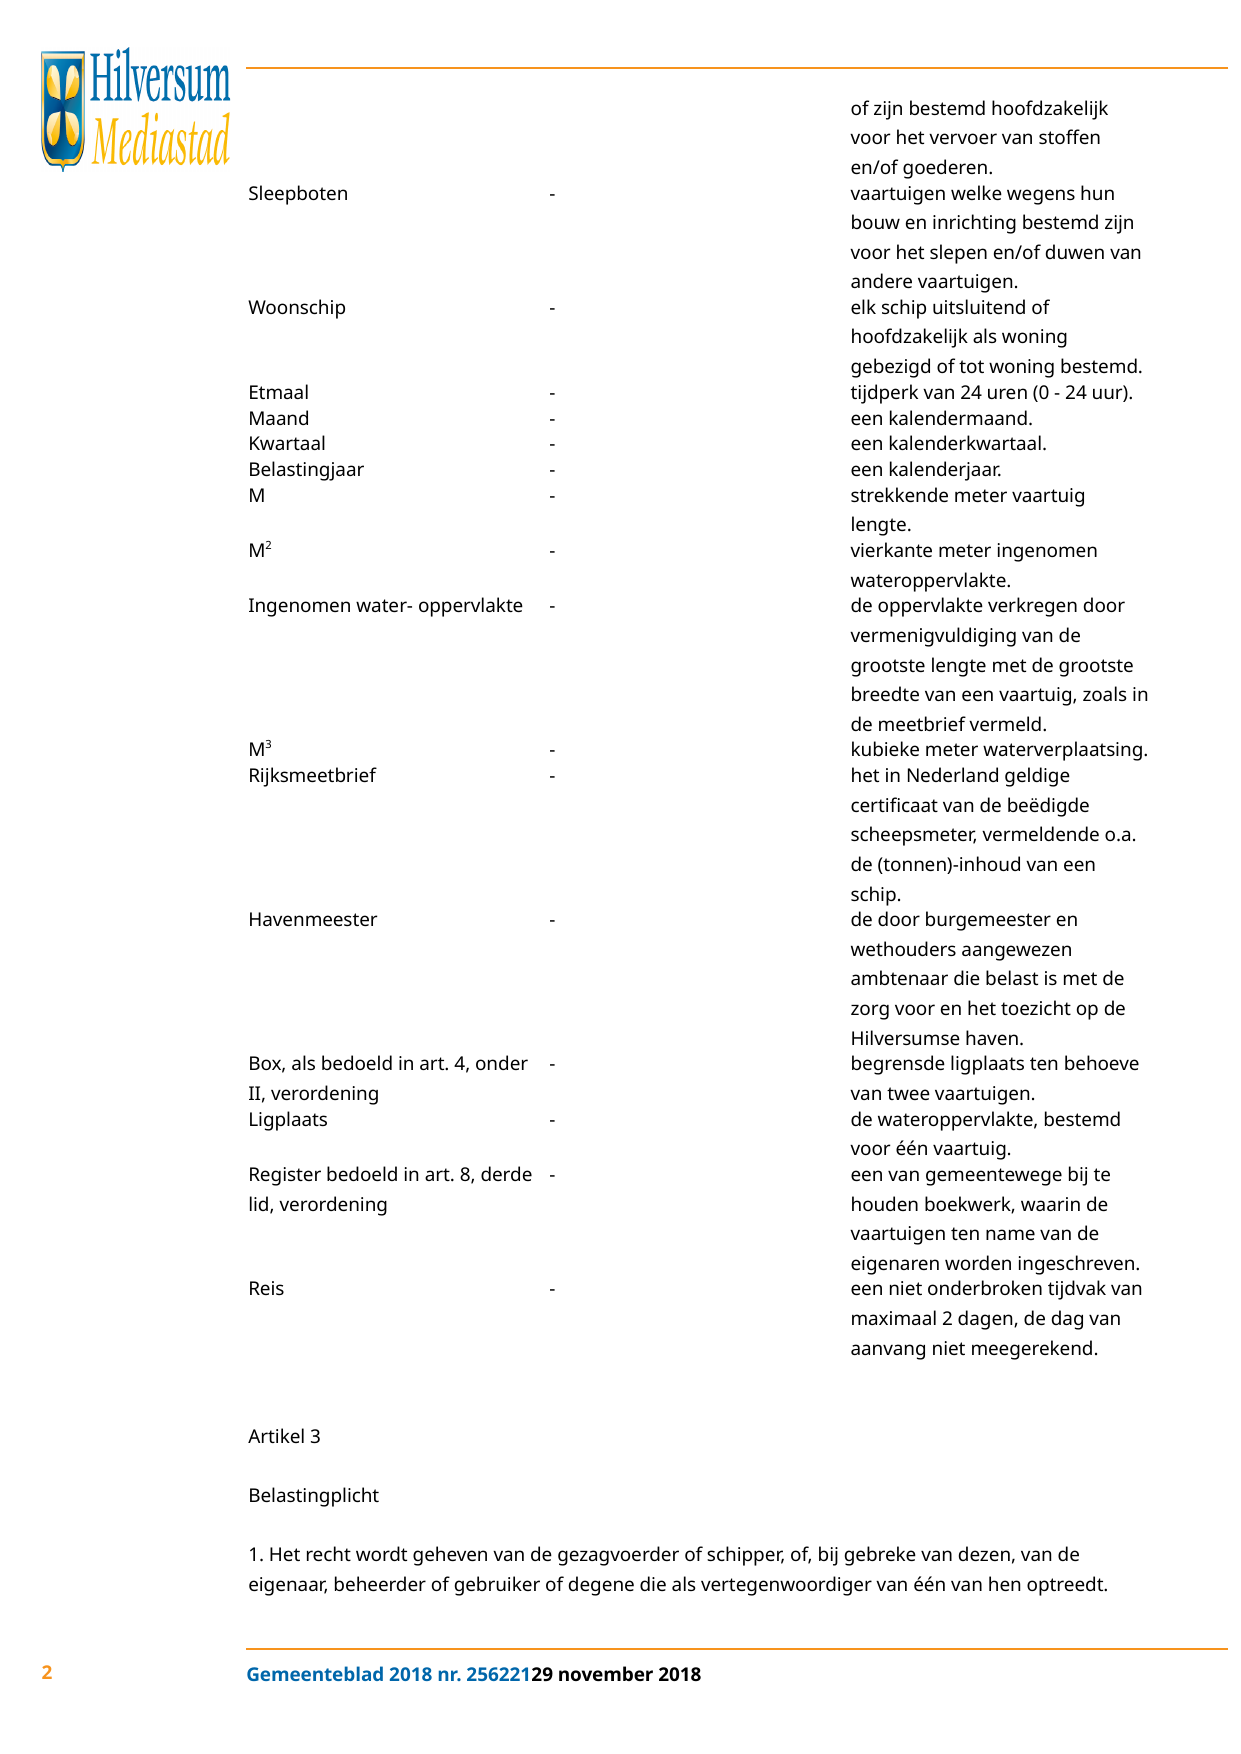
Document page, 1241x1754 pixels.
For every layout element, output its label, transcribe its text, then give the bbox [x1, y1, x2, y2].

table_cell kubieke meter waterverplaatsing. [850, 737, 1152, 762]
table_cell - [549, 1106, 850, 1161]
table_cell een kalendermaand. [850, 405, 1152, 431]
table_cell Maand [248, 405, 549, 431]
table_cell - [549, 405, 850, 431]
table_cell Rijksmeetbrief [248, 763, 549, 906]
table_cell een van gemeentewege bij te houden boekwerk, waarin de vaartuigen ten name van de eigenaren worden ingeschreven. [850, 1161, 1152, 1276]
table_cell [248, 95, 549, 180]
table_cell Box, als bedoeld in art. 4, onder II, verordening [248, 1051, 549, 1106]
table_cell Register bedoeld in art. 8, derde lid, verordening [248, 1161, 549, 1276]
table_cell M [248, 482, 549, 537]
table_cell strekkende meter vaartuig lengte. [850, 482, 1152, 537]
table_cell Sleepboten [248, 180, 549, 294]
table_cell - [549, 95, 850, 180]
text Belastingplicht [248, 1482, 1152, 1508]
table_cell vierkante meter ingenomen wateroppervlakte. [850, 537, 1152, 593]
table_cell of zijn bestemd hoofdzakelijk voor het vervoer van stoffen en/of goederen. [850, 95, 1152, 180]
table_cell - [549, 431, 850, 456]
table_cell M3 [248, 737, 549, 762]
table_cell - [549, 456, 850, 482]
text 1. Het recht wordt geheven van de gezagvoerder of schipper, of, bij gebreke van dezen, van de eigenaar, beheerder of gebruiker of degene die als vertegenwoordiger van één van hen optreedt. [248, 1541, 1152, 1597]
table_cell een niet onderbroken tijdvak van maximaal 2 dagen, de dag van aanvang niet meegerekend. [850, 1276, 1152, 1361]
table_cell - [549, 1276, 850, 1361]
table_cell Havenmeester [248, 906, 549, 1051]
table_cell elk schip uitsluitend of hoofdzakelijk als woning gebezigd of tot woning bestemd. [850, 294, 1152, 379]
table_cell de door burgemeester en wethouders aangewezen ambtenaar die belast is met de zorg voor en het toezicht op de Hilversumse haven. [850, 906, 1152, 1051]
table_cell Reis [248, 1276, 549, 1361]
table_cell - [549, 593, 850, 737]
table_cell - [549, 482, 850, 537]
table_cell begrensde ligplaats ten behoeve van twee vaartuigen. [850, 1051, 1152, 1106]
table_cell - [549, 294, 850, 379]
table_cell Kwartaal [248, 431, 549, 456]
table_cell Woonschip [248, 294, 549, 379]
table_cell vaartuigen welke wegens hun bouw en inrichting bestemd zijn voor het slepen en/of duwen van andere vaartuigen. [850, 180, 1152, 294]
table_cell een kalenderkwartaal. [850, 431, 1152, 456]
table_cell - [549, 537, 850, 593]
table_cell de oppervlakte verkregen door vermenigvuldiging van de grootste lengte met de grootste breedte van een vaartuig, zoals in de meetbrief vermeld. [850, 593, 1152, 737]
picture [41, 47, 231, 172]
table_cell - [549, 737, 850, 762]
table_cell de wateroppervlakte, bestemd voor één vaartuig. [850, 1106, 1152, 1161]
table_cell - [549, 1051, 850, 1106]
table_cell het in Nederland geldige certificaat van de beëdigde scheepsmeter, vermeldende o.a. de (tonnen)-inhoud van een schip. [850, 763, 1152, 906]
table_cell Etmaal [248, 379, 549, 405]
text Artikel 3 [248, 1423, 1152, 1449]
table_cell - [549, 180, 850, 294]
table_cell tijdperk van 24 uren (0 - 24 uur). [850, 379, 1152, 405]
table_cell Ligplaats [248, 1106, 549, 1161]
table_cell - [549, 906, 850, 1051]
table_cell Belastingjaar [248, 456, 549, 482]
table_cell - [549, 1161, 850, 1276]
table_cell Ingenomen water- oppervlakte [248, 593, 549, 737]
table_cell - [549, 379, 850, 405]
table_cell M2 [248, 537, 549, 593]
table_cell een kalenderjaar. [850, 456, 1152, 482]
table_cell - [549, 763, 850, 906]
